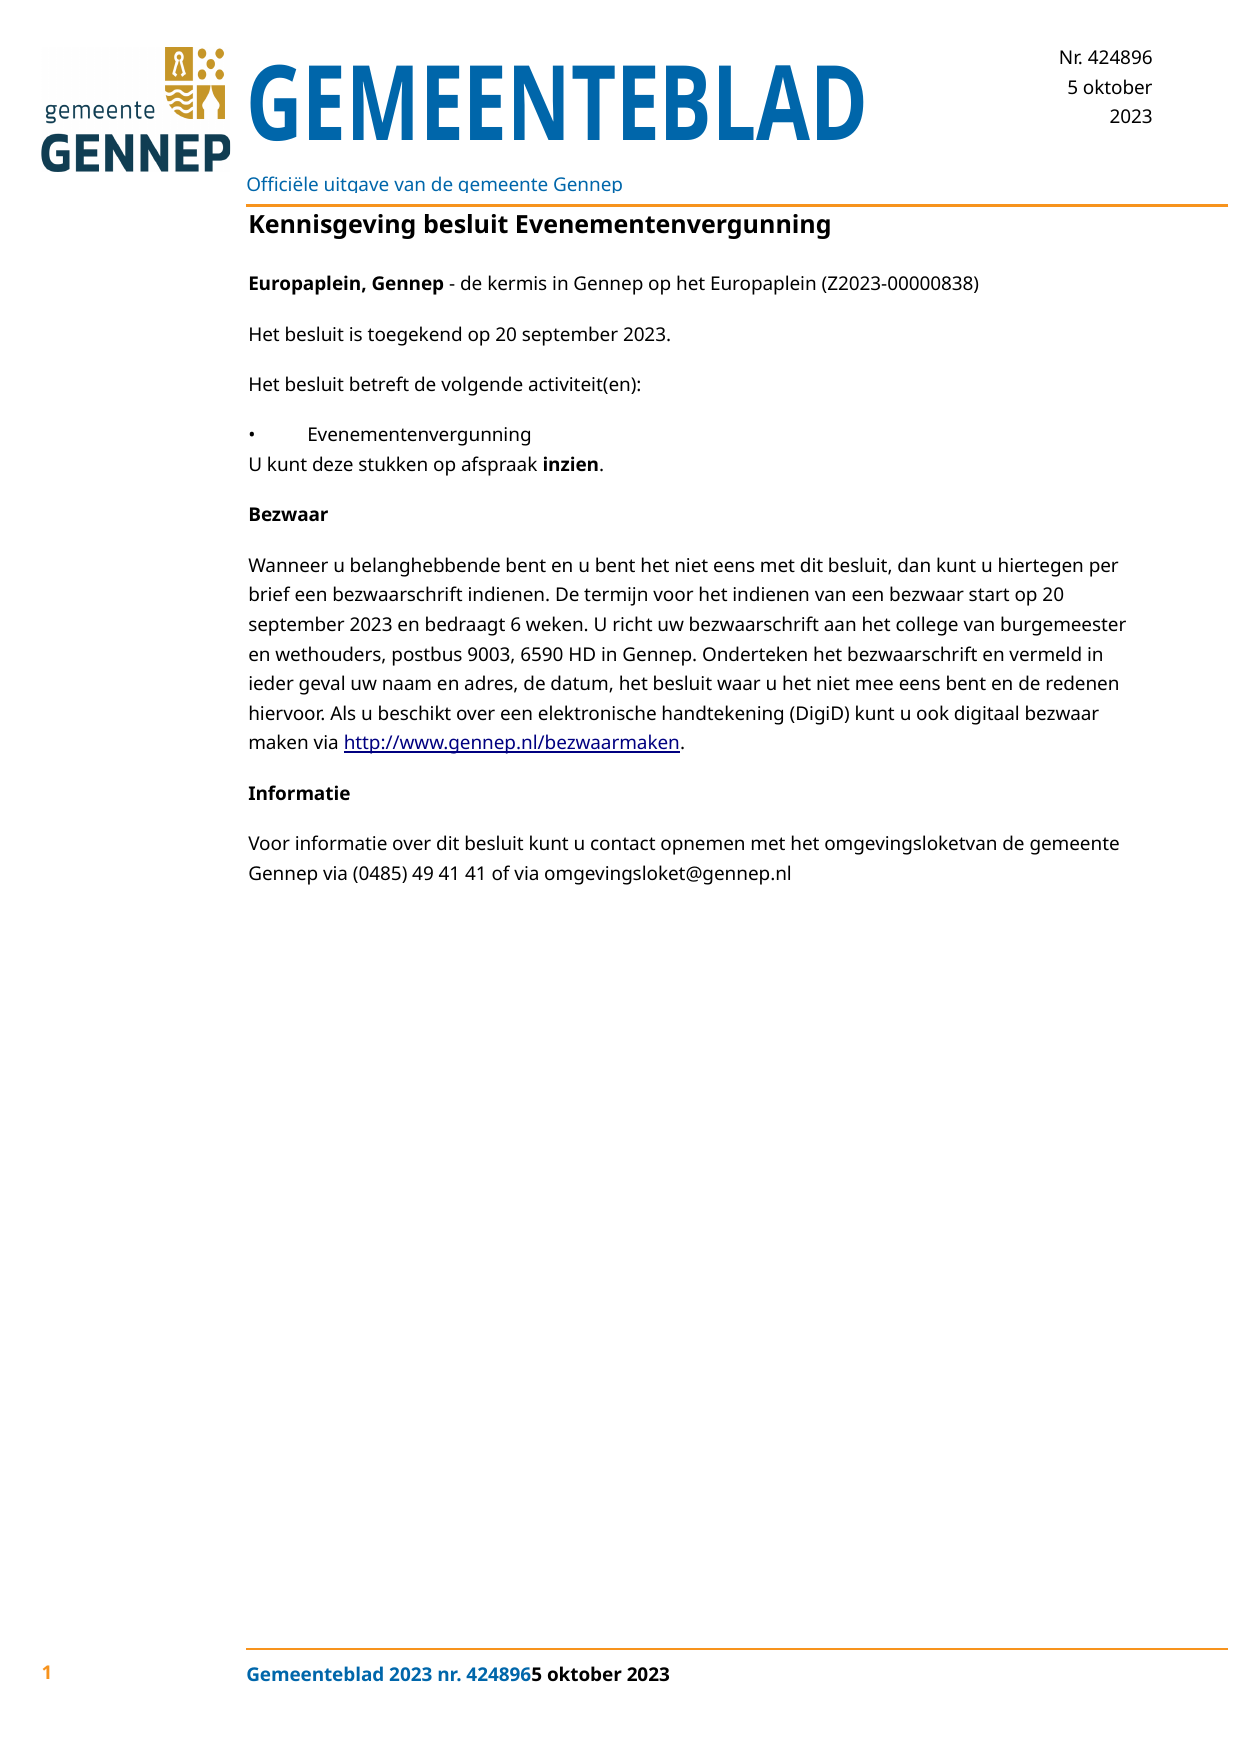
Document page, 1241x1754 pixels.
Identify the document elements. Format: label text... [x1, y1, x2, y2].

text Voor informatie over dit besluit kunt u contact opnemen met het omgevingsloketvan de gemeente Gennep via (0485) 49 41 41 of via omgevingsloket@gennep.nl [248, 830, 1152, 886]
picture [41, 47, 231, 172]
text U kunt deze stukken op afspraak inzien. [248, 451, 1152, 477]
list Evenementenvergunning [248, 422, 1152, 447]
text Kennisgeving besluit Evenementenvergunning [248, 207, 1152, 241]
text Het besluit is toegekend op 20 september 2023. [248, 321, 1152, 346]
text Bezwaar [248, 502, 1152, 527]
text Wanneer u belanghebbende bent en u bent het niet eens met dit besluit, dan kunt u hiertegen per brief een bezwaarschrift indienen. De termijn voor het indienen van een bezwaar start op 20 september 2023 en bedraagt 6 weken. U richt uw bezwaarschrift aan het college van burgemeester en wethouders, postbus 9003, 6590 HD in Gennep. Onderteken het bezwaarschrift en vermeld in ieder geval uw naam en adres, de datum, het besluit waar u het niet mee eens bent en de redenen hiervoor. Als u beschikt over een elektronische handtekening (DigiD) kunt u ook digitaal bezwaar maken via http://www.gennep.nl/bezwaarmaken. [248, 552, 1152, 755]
text Europaplein, Gennep - de kermis in Gennep op het Europaplein (Z2023-00000838) [248, 270, 1152, 296]
text Het besluit betreft de volgende activiteit(en): [248, 371, 1152, 397]
text Informatie [248, 780, 1152, 806]
